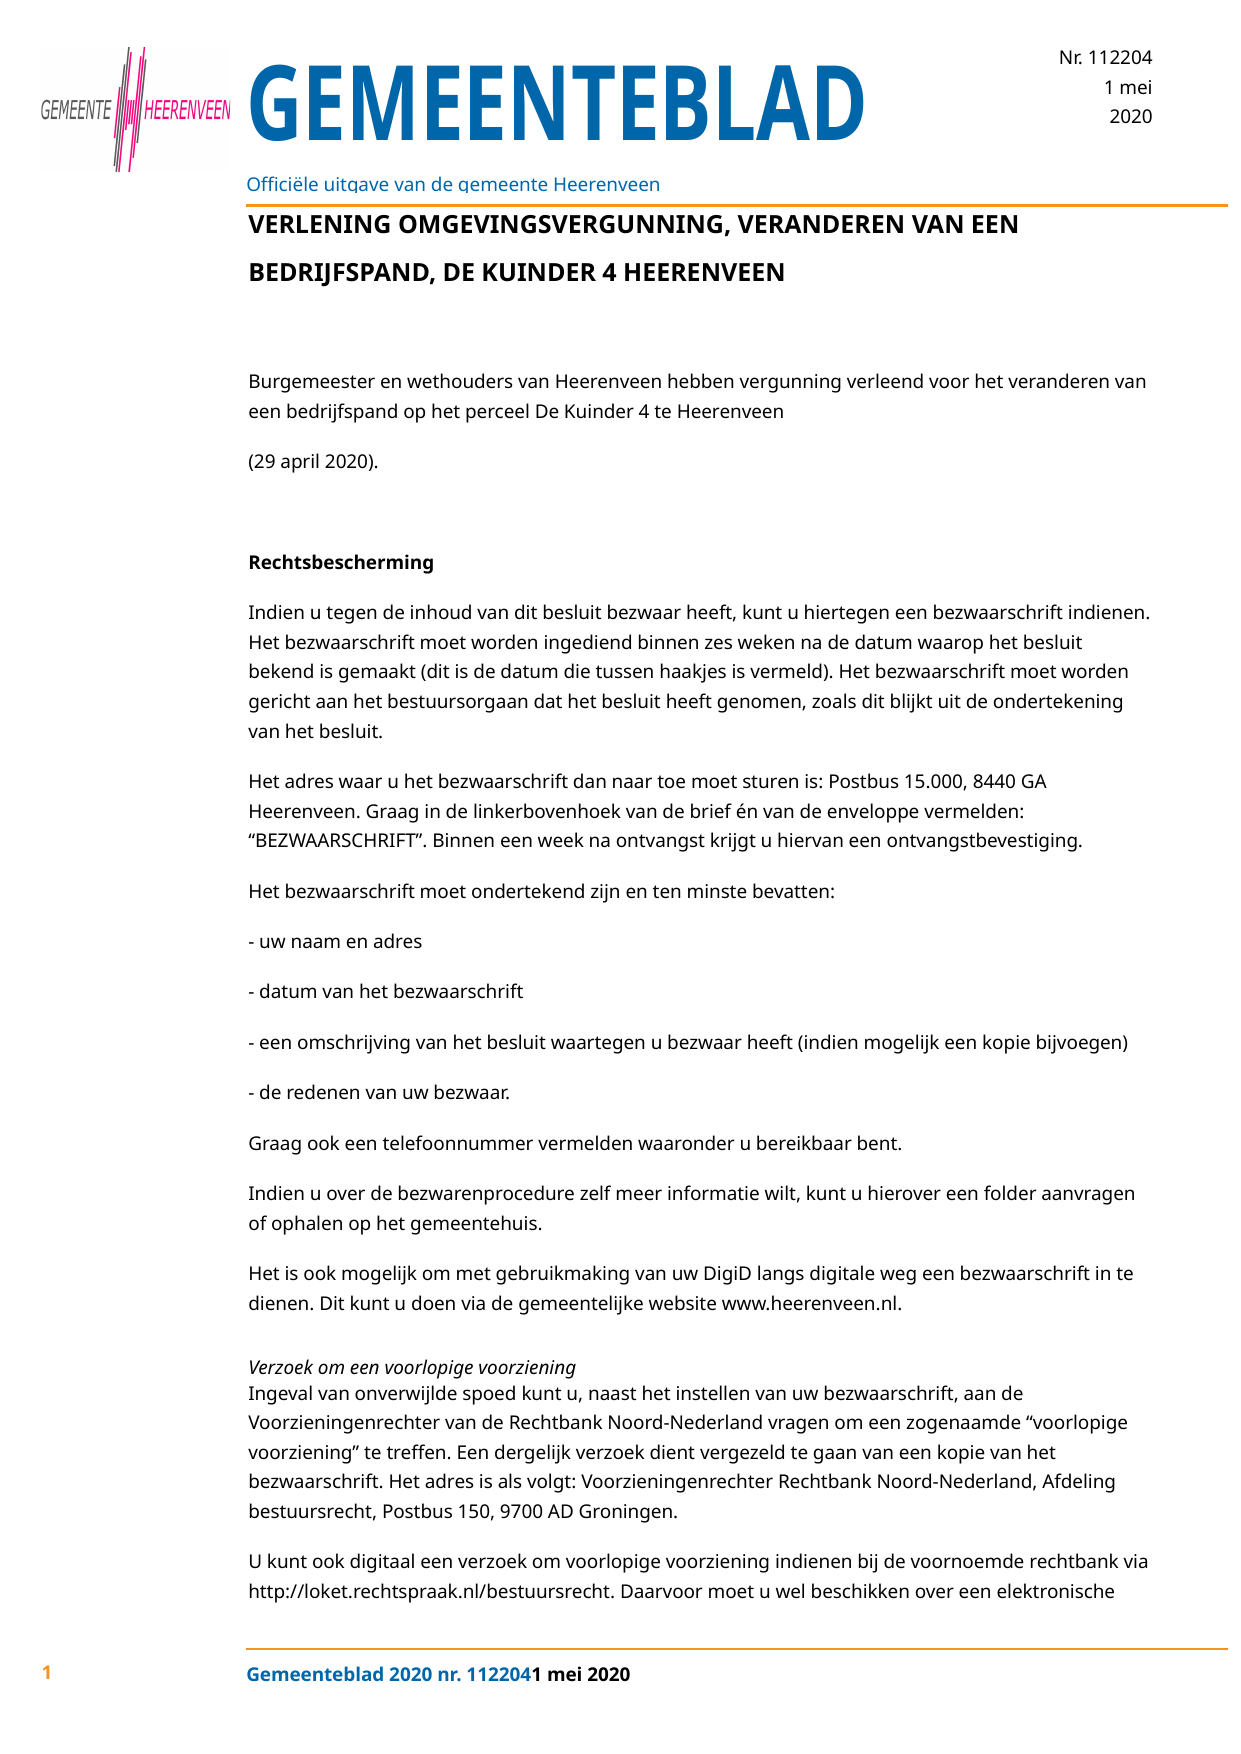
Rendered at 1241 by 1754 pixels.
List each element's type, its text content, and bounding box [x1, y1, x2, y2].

text Burgemeester en wethouders van Heerenveen hebben vergunning verleend voor het veranderen van een bedrijfspand op het perceel De Kuinder 4 te Heerenveen [248, 368, 1152, 424]
text Ingeval van onverwijlde spoed kunt u, naast het instellen van uw bezwaarschrift, aan de Voorzieningenrechter van de Rechtbank Noord-Nederland vragen om een zogenaamde “voorlopige voorziening” te treffen. Een dergelijk verzoek dient vergezeld te gaan van een kopie van het bezwaarschrift. Het adres is als volgt: Voorzieningenrechter Rechtbank Noord-Nederland, Afdeling bestuursrecht, Postbus 150, 9700 AD Groningen. [248, 1380, 1152, 1524]
text Graag ook een telefoonnummer vermelden waaronder u bereikbaar bent. [248, 1130, 1152, 1156]
text Rechtsbescherming [248, 549, 1152, 575]
text Verzoek om een voorlopige voorziening [248, 1354, 1152, 1380]
text Het adres waar u het bezwaarschrift dan naar toe moet sturen is: Postbus 15.000, 8440 GA Heerenveen. Graag in de linkerbovenhoek van de brief én van de enveloppe vermelden: “BEZWAARSCHRIFT”. Binnen een week na ontvangst krijgt u hiervan een ontvangstbevestiging. [248, 768, 1152, 853]
text Indien u tegen de inhoud van dit besluit bezwaar heeft, kunt u hiertegen een bezwaarschrift indienen. Het bezwaarschrift moet worden ingediend binnen zes weken na de datum waarop het besluit bekend is gemaakt (dit is de datum die tussen haakjes is vermeld). Het bezwaarschrift moet worden gericht aan het bestuursorgaan dat het besluit heeft genomen, zoals dit blijkt uit de ondertekening van het besluit. [248, 599, 1152, 744]
text VERLENING OMGEVINGSVERGUNNING, VERANDEREN VAN EEN BEDRIJFSPAND, DE KUINDER 4 HEERENVEEN [248, 207, 1152, 288]
picture [41, 47, 231, 172]
text (29 april 2020). [248, 448, 1152, 474]
text Het bezwaarschrift moet ondertekend zijn en ten minste bevatten: [248, 878, 1152, 904]
text - een omschrijving van het besluit waartegen u bezwaar heeft (indien mogelijk een kopie bijvoegen) [248, 1029, 1152, 1055]
text - uw naam en adres [248, 928, 1152, 954]
text U kunt ook digitaal een verzoek om voorlopige voorziening indienen bij de voornoemde rechtbank via http://loket.rechtspraak.nl/bestuursrecht. Daarvoor moet u wel beschikken over een elektronische [248, 1548, 1152, 1604]
text Indien u over de bezwarenprocedure zelf meer informatie wilt, kunt u hierover een folder aanvragen of ophalen op het gemeentehuis. [248, 1180, 1152, 1236]
text - de redenen van uw bezwaar. [248, 1079, 1152, 1105]
text Het is ook mogelijk om met gebruikmaking van uw DigiD langs digitale weg een bezwaarschrift in te dienen. Dit kunt u doen via de gemeentelijke website www.heerenveen.nl. [248, 1260, 1152, 1316]
text - datum van het bezwaarschrift [248, 979, 1152, 1004]
